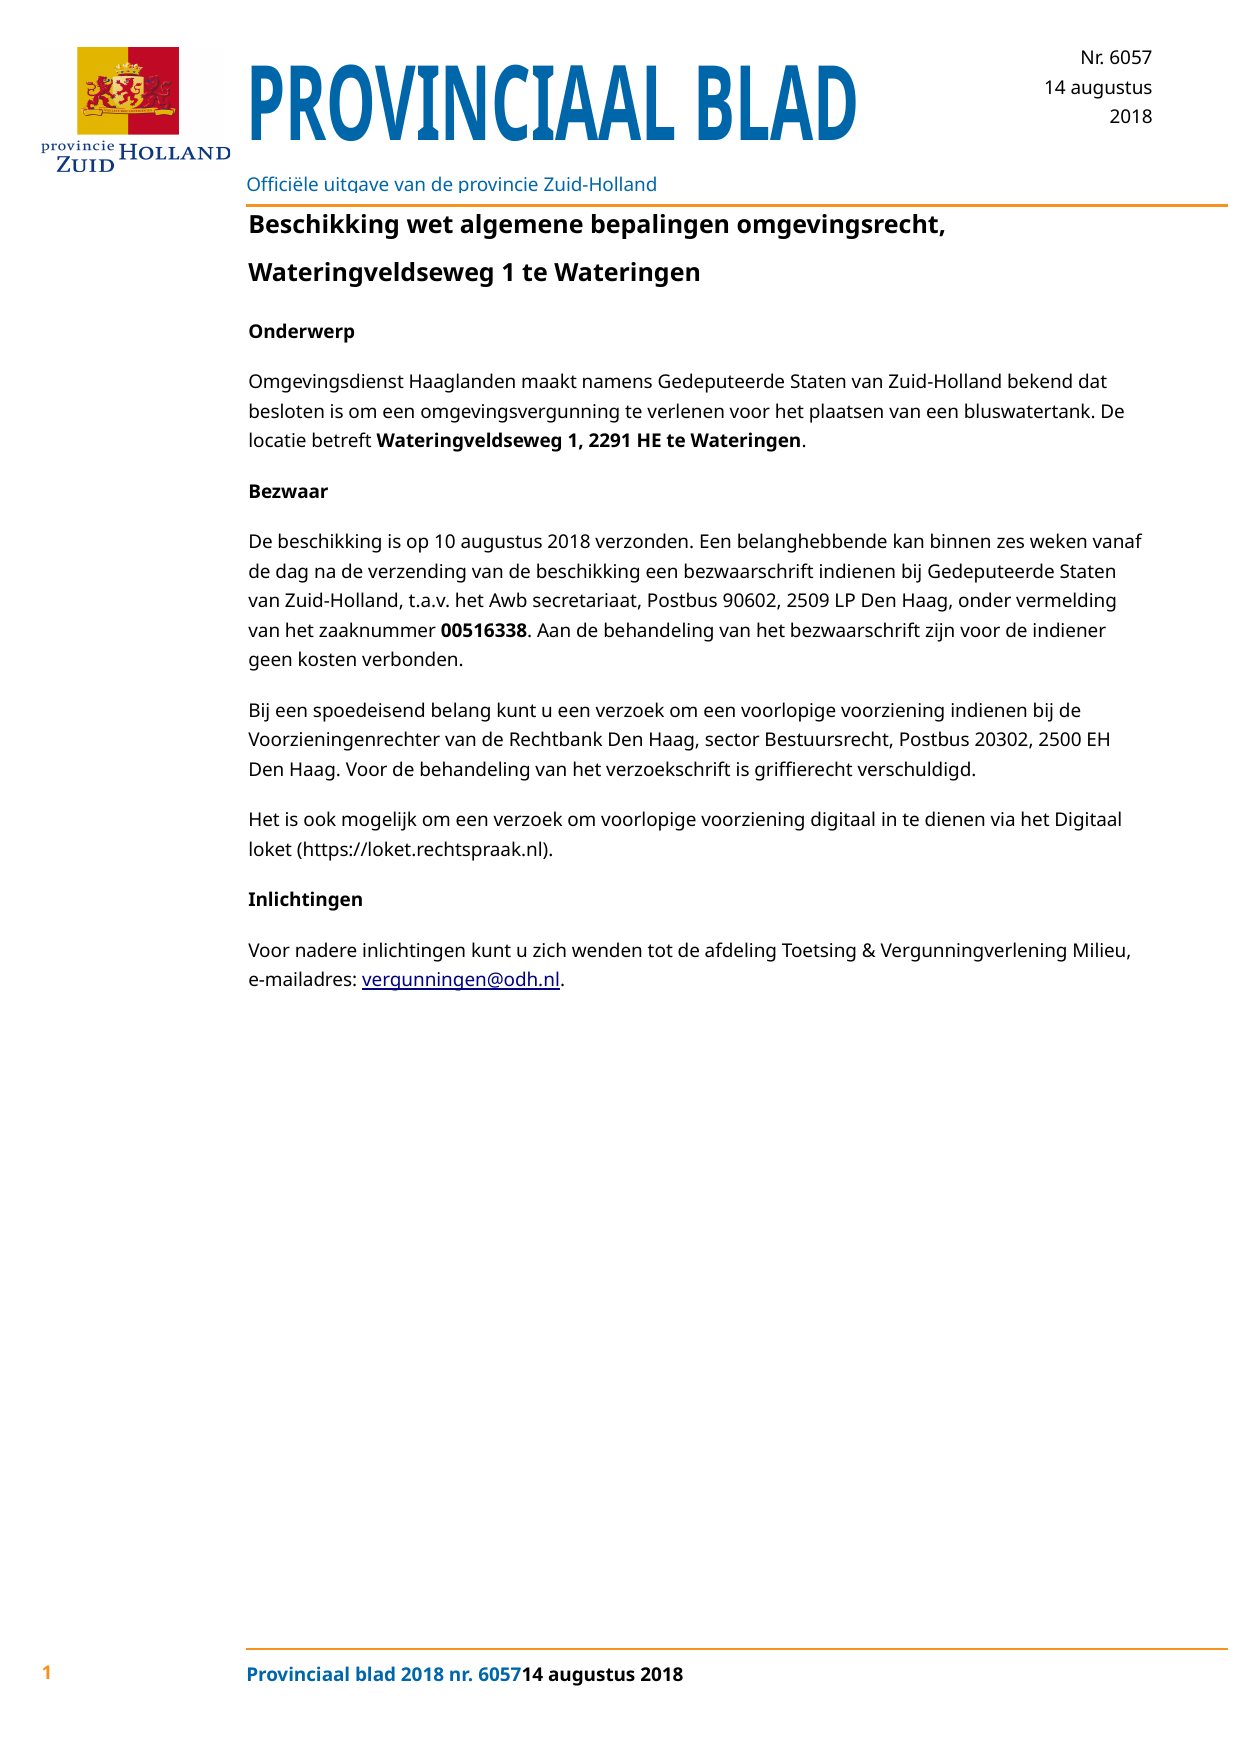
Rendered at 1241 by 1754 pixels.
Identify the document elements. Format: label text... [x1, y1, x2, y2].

text Het is ook mogelijk om een verzoek om voorlopige voorziening digitaal in te dienen via het Digitaal loket (https://loket.rechtspraak.nl). [248, 807, 1152, 862]
text Onderwerp [248, 318, 1152, 344]
picture [41, 47, 231, 172]
text Omgevingsdienst Haaglanden maakt namens Gedeputeerde Staten van Zuid-Holland bekend dat besloten is om een omgevingsvergunning te verlenen voor het plaatsen van een bluswatertank. De locatie betreft Wateringveldseweg 1, 2291 HE te Wateringen. [248, 368, 1152, 453]
text De beschikking is op 10 augustus 2018 verzonden. Een belanghebbende kan binnen zes weken vanaf de dag na de verzending van de beschikking een bezwaarschrift indienen bij Gedeputeerde Staten van Zuid-Holland, t.a.v. het Awb secretariaat, Postbus 90602, 2509 LP Den Haag, onder vermelding van het zaaknummer 00516338. Aan de behandeling van het bezwaarschrift zijn voor de indiener geen kosten verbonden. [248, 528, 1152, 672]
text Bij een spoedeisend belang kunt u een verzoek om een voorlopige voorziening indienen bij de Voorzieningenrechter van de Rechtbank Den Haag, sector Bestuursrecht, Postbus 20302, 2500 EH Den Haag. Voor de behandeling van het verzoekschrift is griffierecht verschuldigd. [248, 697, 1152, 782]
text Bezwaar [248, 478, 1152, 504]
text Voor nadere inlichtingen kunt u zich wenden tot de afdeling Toetsing & Vergunningverlening Milieu, e-mailadres: vergunningen@odh.nl. [248, 937, 1152, 992]
text Inlichtingen [248, 887, 1152, 912]
text Beschikking wet algemene bepalingen omgevingsrecht, Wateringveldseweg 1 te Wateringen [248, 207, 1152, 288]
